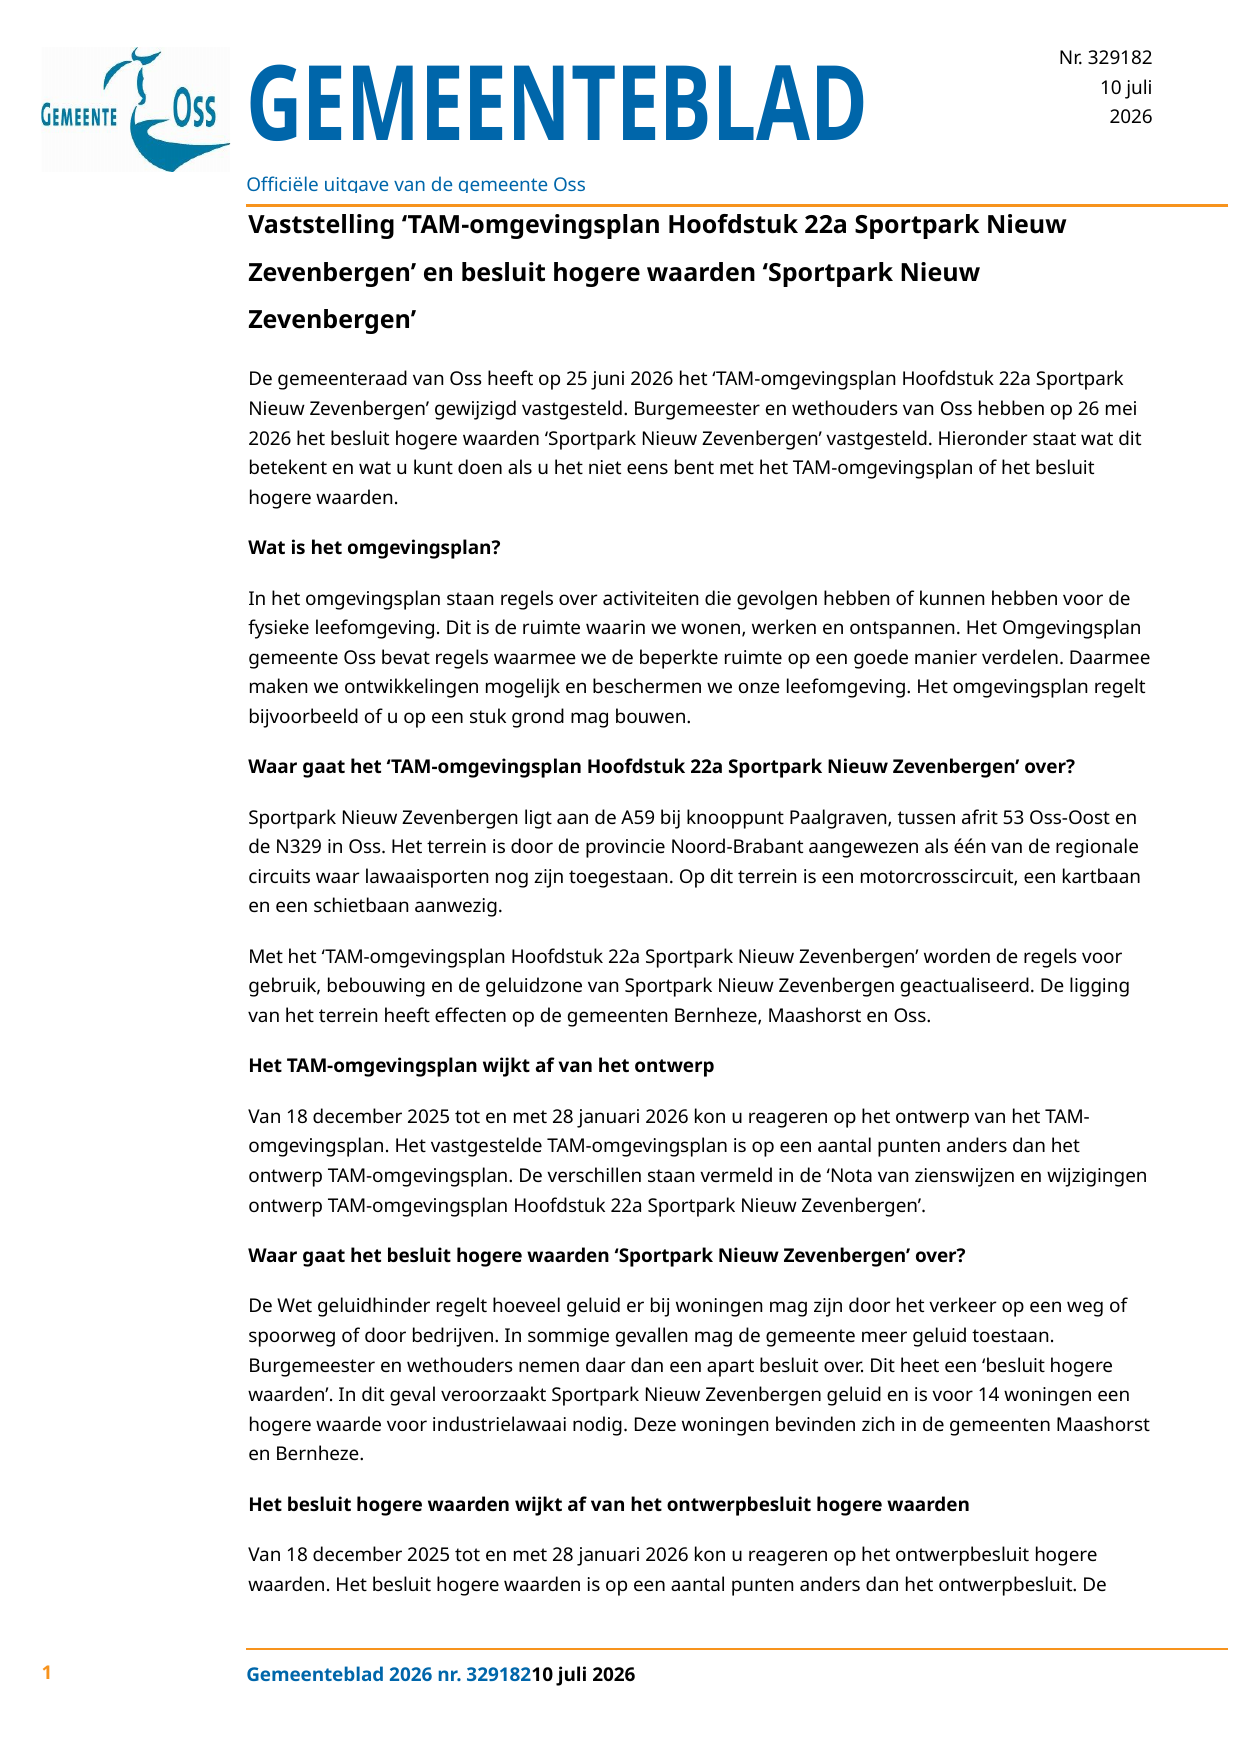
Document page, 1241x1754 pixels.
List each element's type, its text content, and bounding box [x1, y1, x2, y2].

text Het TAM-omgevingsplan wijkt af van het ontwerp [248, 1053, 1152, 1078]
text De Wet geluidhinder regelt hoeveel geluid er bij woningen mag zijn door het verkeer op een weg of spoorweg of door bedrijven. In sommige gevallen mag de gemeente meer geluid toestaan. Burgemeester en wethouders nemen daar dan een apart besluit over. Dit heet een ‘besluit hogere waarden’. In dit geval veroorzaakt Sportpark Nieuw Zevenbergen geluid en is voor 14 woningen een hogere waarde voor industrielawaai nodig. Deze woningen bevinden zich in de gemeenten Maashorst en Bernheze. [248, 1293, 1152, 1466]
text Met het ‘TAM-omgevingsplan Hoofdstuk 22a Sportpark Nieuw Zevenbergen’ worden de regels voor gebruik, bebouwing en de geluidzone van Sportpark Nieuw Zevenbergen geactualiseerd. De ligging van het terrein heeft effecten op de gemeenten Bernheze, Maashorst en Oss. [248, 943, 1152, 1028]
text Van 18 december 2025 tot en met 28 januari 2026 kon u reageren op het ontwerpbesluit hogere waarden. Het besluit hogere waarden is op een aantal punten anders dan het ontwerpbesluit. De [248, 1541, 1152, 1597]
text Waar gaat het ‘TAM-omgevingsplan Hoofdstuk 22a Sportpark Nieuw Zevenbergen’ over? [248, 753, 1152, 779]
text Van 18 december 2025 tot en met 28 januari 2026 kon u reageren op het ontwerp van het TAM-omgevingsplan. Het vastgestelde TAM-omgevingsplan is op een aantal punten anders dan het ontwerp TAM-omgevingsplan. De verschillen staan vermeld in de ‘Nota van zienswijzen en wijzigingen ontwerp TAM-omgevingsplan Hoofdstuk 22a Sportpark Nieuw Zevenbergen’. [248, 1103, 1152, 1217]
text In het omgevingsplan staan regels over activiteiten die gevolgen hebben of kunnen hebben voor de fysieke leefomgeving. Dit is de ruimte waarin we wonen, werken en ontspannen. Het Omgevingsplan gemeente Oss bevat regels waarmee we de beperkte ruimte op een goede manier verdelen. Daarmee maken we ontwikkelingen mogelijk en beschermen we onze leefomgeving. Het omgevingsplan regelt bijvoorbeeld of u op een stuk grond mag bouwen. [248, 585, 1152, 729]
text De gemeenteraad van Oss heeft op 25 juni 2026 het ‘TAM-omgevingsplan Hoofdstuk 22a Sportpark Nieuw Zevenbergen’ gewijzigd vastgesteld. Burgemeester en wethouders van Oss hebben op 26 mei 2026 het besluit hogere waarden ‘Sportpark Nieuw Zevenbergen’ vastgesteld. Hieronder staat wat dit betekent en wat u kunt doen als u het niet eens bent met het TAM-omgevingsplan of het besluit hogere waarden. [248, 366, 1152, 509]
text Sportpark Nieuw Zevenbergen ligt aan de A59 bij knooppunt Paalgraven, tussen afrit 53 Oss-Oost en de N329 in Oss. Het terrein is door de provincie Noord-Brabant aangewezen als één van de regionale circuits waar lawaaisporten nog zijn toegestaan. Op dit terrein is een motorcrosscircuit, een kartbaan en een schietbaan aanwezig. [248, 804, 1152, 918]
text Het besluit hogere waarden wijkt af van het ontwerpbesluit hogere waarden [248, 1491, 1152, 1517]
picture [41, 47, 231, 172]
text Wat is het omgevingsplan? [248, 534, 1152, 560]
text Vaststelling ‘TAM-omgevingsplan Hoofdstuk 22a Sportpark Nieuw Zevenbergen’ en besluit hogere waarden ‘Sportpark Nieuw Zevenbergen’ [248, 207, 1152, 336]
text Waar gaat het besluit hogere waarden ‘Sportpark Nieuw Zevenbergen’ over? [248, 1242, 1152, 1268]
